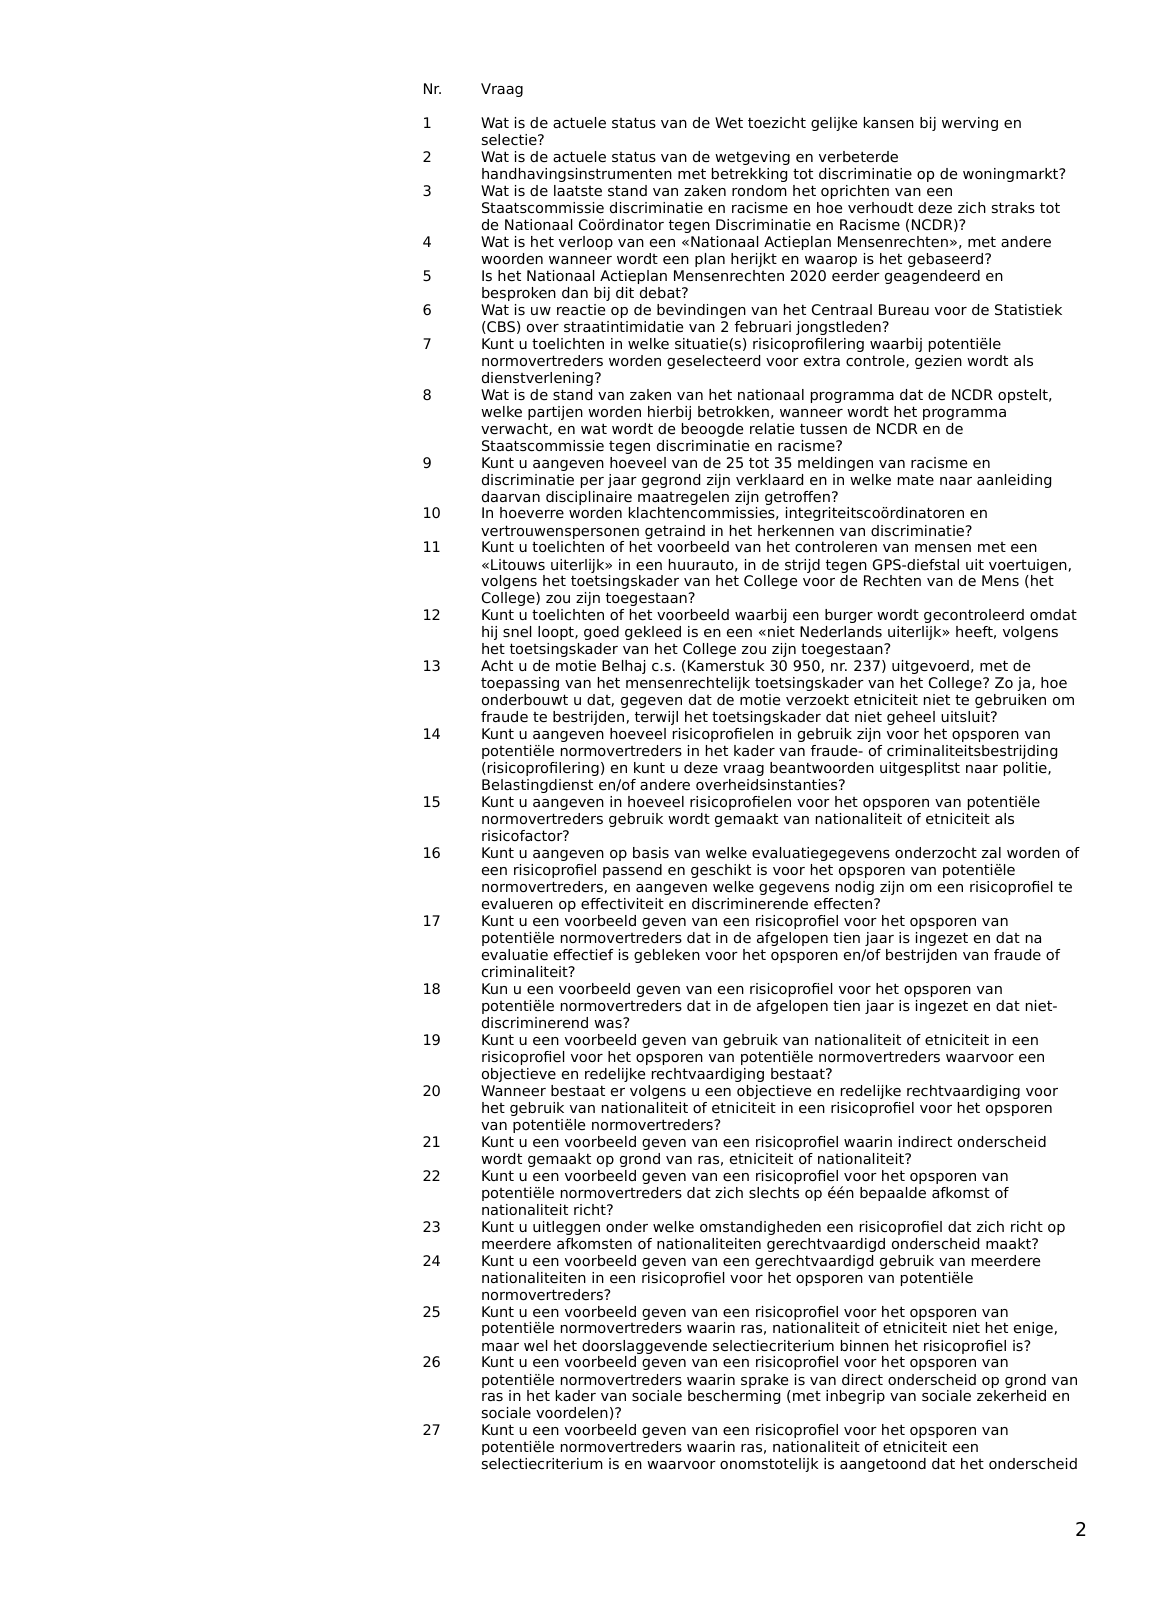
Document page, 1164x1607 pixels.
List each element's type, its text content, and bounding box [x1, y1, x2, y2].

table_header Vraag [475, 81, 1087, 98]
table_cell Kunt u een voorbeeld geven van een gerechtvaardigd gebruik van meerdere nationaliteiten in een risicoprofiel voor het opsporen van potentiële normovertreders? [475, 1253, 1087, 1303]
table_cell 7 [422, 336, 475, 387]
table_cell 12 [422, 607, 475, 658]
table_cell [422, 98, 475, 115]
table_cell Kun u een voorbeeld geven van een risicoprofiel voor het opsporen van potentiële normovertreders dat in de afgelopen tien jaar is ingezet en dat niet-discriminerend was? [475, 981, 1087, 1032]
table_cell Kunt u toelichten in welke situatie(s) risicoprofilering waarbij potentiële normovertreders worden geselecteerd voor extra controle, gezien wordt als dienstverlening? [475, 336, 1087, 387]
table_cell 2 [422, 149, 475, 183]
table_cell 25 [422, 1304, 475, 1354]
table_cell 8 [422, 387, 475, 454]
table_cell Acht u de motie Belhaj c.s. (Kamerstuk 30 950, nr. 237) uitgevoerd, met de toepassing van het mensenrechtelijk toetsingskader van het College? Zo ja, hoe onderbouwt u dat, gegeven dat de motie verzoekt etniciteit niet te gebruiken om fraude te bestrijden, terwijl het toetsingskader dat niet geheel uitsluit? [475, 658, 1087, 726]
table_cell Kunt u aangeven in hoeveel risicoprofielen voor het opsporen van potentiële normovertreders gebruik wordt gemaakt van nationaliteit of etniciteit als risicofactor? [475, 794, 1087, 845]
table_cell 24 [422, 1253, 475, 1303]
table_cell 14 [422, 726, 475, 794]
table_cell Kunt u aangeven hoeveel van de 25 tot 35 meldingen van racisme en discriminatie per jaar gegrond zijn verklaard en in welke mate naar aanleiding daarvan disciplinaire maatregelen zijn getroffen? [475, 455, 1087, 505]
table_cell Kunt u een voorbeeld geven van een risicoprofiel voor het opsporen van potentiële normovertreders dat in de afgelopen tien jaar is ingezet en dat na evaluatie effectief is gebleken voor het opsporen en/of bestrijden van fraude of criminaliteit? [475, 913, 1087, 981]
table_cell Kunt u een voorbeeld geven van een risicoprofiel voor het opsporen van potentiële normovertreders waarin sprake is van direct onderscheid op grond van ras in het kader van sociale bescherming (met inbegrip van sociale zekerheid en sociale voordelen)? [475, 1354, 1087, 1422]
table_cell 3 [422, 183, 475, 234]
table_cell Wat is de stand van zaken van het nationaal programma dat de NCDR opstelt, welke partijen worden hierbij betrokken, wanneer wordt het programma verwacht, en wat wordt de beoogde relatie tussen de NCDR en de Staatscommissie tegen discriminatie en racisme? [475, 387, 1087, 454]
table_cell [475, 98, 1087, 115]
table_cell 22 [422, 1168, 475, 1218]
table_cell 18 [422, 981, 475, 1032]
table_cell Wat is het verloop van een «Nationaal Actieplan Mensenrechten», met andere woorden wanneer wordt een plan herijkt en waarop is het gebaseerd? [475, 234, 1087, 268]
table_cell Kunt u een voorbeeld geven van een risicoprofiel voor het opsporen van potentiële normovertreders waarin ras, nationaliteit of etniciteit een selectiecriterium is en waarvoor onomstotelijk is aangetoond dat het onderscheid [475, 1422, 1087, 1473]
table_cell 9 [422, 455, 475, 505]
table_header Nr. [422, 81, 475, 98]
table_cell 13 [422, 658, 475, 726]
table_cell 16 [422, 845, 475, 913]
table_cell 17 [422, 913, 475, 981]
table_cell Kunt u een voorbeeld geven van een risicoprofiel voor het opsporen van potentiële normovertreders waarin ras, nationaliteit of etniciteit niet het enige, maar wel het doorslaggevende selectiecriterium binnen het risicoprofiel is? [475, 1304, 1087, 1354]
table_cell 23 [422, 1219, 475, 1252]
table_cell Kunt u een voorbeeld geven van een risicoprofiel waarin indirect onderscheid wordt gemaakt op grond van ras, etniciteit of nationaliteit? [475, 1134, 1087, 1168]
table_cell 19 [422, 1032, 475, 1083]
table_cell 11 [422, 539, 475, 607]
table_cell 20 [422, 1083, 475, 1134]
table_cell In hoeverre worden klachtencommissies, integriteitscoördinatoren en vertrouwenspersonen getraind in het herkennen van discriminatie? [475, 505, 1087, 539]
table_cell Wat is de actuele status van de Wet toezicht gelijke kansen bij werving en selectie? [475, 115, 1087, 149]
table_cell Wat is de actuele status van de wetgeving en verbeterde handhavingsinstrumenten met betrekking tot discriminatie op de woningmarkt? [475, 149, 1087, 183]
table_cell Kunt u aangeven op basis van welke evaluatiegegevens onderzocht zal worden of een risicoprofiel passend en geschikt is voor het opsporen van potentiële normovertreders, en aangeven welke gegevens nodig zijn om een risicoprofiel te evalueren op effectiviteit en discriminerende effecten? [475, 845, 1087, 913]
table_cell Kunt u een voorbeeld geven van een risicoprofiel voor het opsporen van potentiële normovertreders dat zich slechts op één bepaalde afkomst of nationaliteit richt? [475, 1168, 1087, 1218]
table_cell Wat is de laatste stand van zaken rondom het oprichten van een Staatscommissie discriminatie en racisme en hoe verhoudt deze zich straks tot de Nationaal Coördinator tegen Discriminatie en Racisme (NCDR)? [475, 183, 1087, 234]
table_cell 26 [422, 1354, 475, 1422]
table_cell Kunt u toelichten of het voorbeeld van het controleren van mensen met een «Litouws uiterlijk» in een huurauto, in de strijd tegen GPS-diefstal uit voertuigen, volgens het toetsingskader van het College voor de Rechten van de Mens (het College) zou zijn toegestaan? [475, 539, 1087, 607]
table_cell Is het Nationaal Actieplan Mensenrechten 2020 eerder geagendeerd en besproken dan bij dit debat? [475, 268, 1087, 302]
table_cell Kunt u uitleggen onder welke omstandigheden een risicoprofiel dat zich richt op meerdere afkomsten of nationaliteiten gerechtvaardigd onderscheid maakt? [475, 1219, 1087, 1252]
table_cell 15 [422, 794, 475, 845]
table_cell Wat is uw reactie op de bevindingen van het Centraal Bureau voor de Statistiek (CBS) over straatintimidatie van 2 februari jongstleden? [475, 302, 1087, 336]
table_cell 4 [422, 234, 475, 268]
table_cell Wanneer bestaat er volgens u een objectieve en redelijke rechtvaardiging voor het gebruik van nationaliteit of etniciteit in een risicoprofiel voor het opsporen van potentiële normovertreders? [475, 1083, 1087, 1134]
table_cell Kunt u aangeven hoeveel risicoprofielen in gebruik zijn voor het opsporen van potentiële normovertreders in het kader van fraude- of criminaliteitsbestrijding (risicoprofilering) en kunt u deze vraag beantwoorden uitgesplitst naar politie, Belastingdienst en/of andere overheidsinstanties? [475, 726, 1087, 794]
table_cell 1 [422, 115, 475, 149]
table_cell 21 [422, 1134, 475, 1168]
table_cell Kunt u toelichten of het voorbeeld waarbij een burger wordt gecontroleerd omdat hij snel loopt, goed gekleed is en een «niet Nederlands uiterlijk» heeft, volgens het toetsingskader van het College zou zijn toegestaan? [475, 607, 1087, 658]
table_cell 10 [422, 505, 475, 539]
table_cell Kunt u een voorbeeld geven van gebruik van nationaliteit of etniciteit in een risicoprofiel voor het opsporen van potentiële normovertreders waarvoor een objectieve en redelijke rechtvaardiging bestaat? [475, 1032, 1087, 1083]
table_cell 6 [422, 302, 475, 336]
table_cell 27 [422, 1422, 475, 1473]
table_cell 5 [422, 268, 475, 302]
